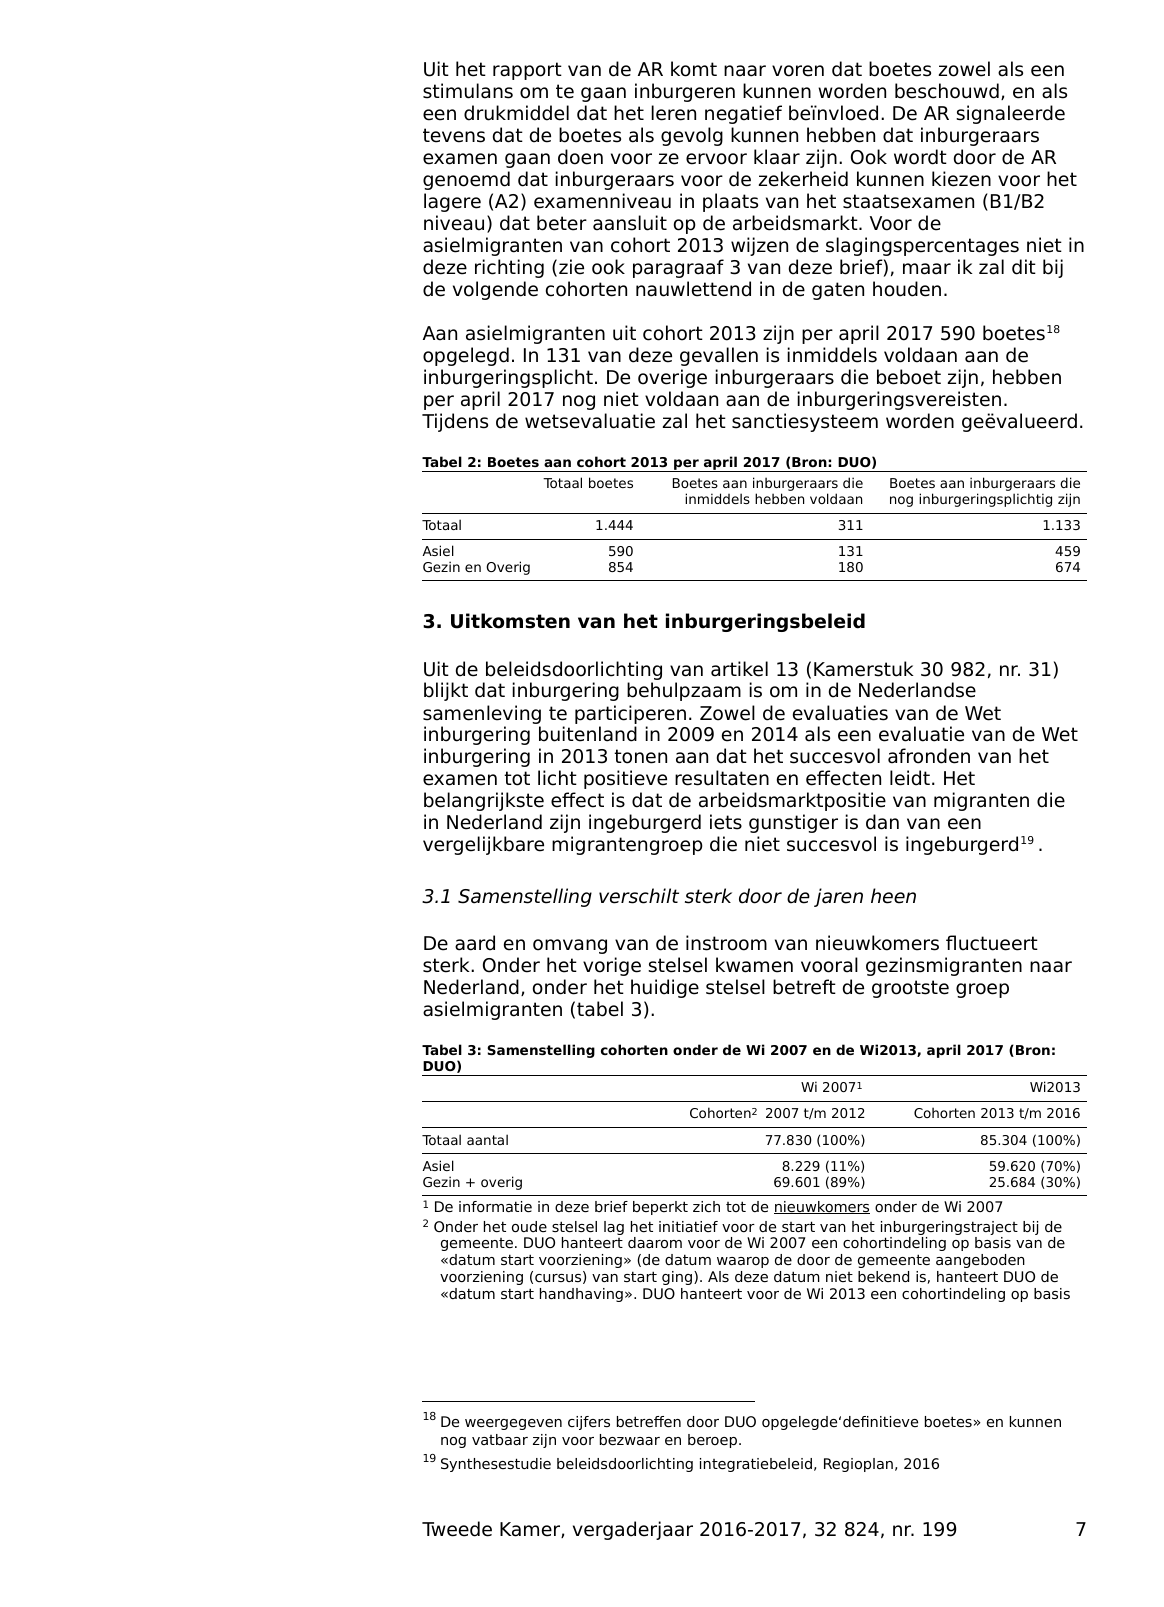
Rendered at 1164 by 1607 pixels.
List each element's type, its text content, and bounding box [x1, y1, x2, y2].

table_cell Boetes aan inburgeraars die inmiddels hebben voldaan [640, 472, 869, 512]
table_cell 131 [640, 540, 869, 560]
text De weergegeven cijfers betreffen door DUO opgelegde‘definitieve boetes» en kunnen nog vatbaar zijn voor bezwaar en beroep. [422, 1410, 1087, 1449]
table_cell Wi2013 [871, 1076, 1087, 1101]
text Uit het rapport van de AR komt naar voren dat boetes zowel als een stimulans om te gaan inburgeren kunnen worden beschouwd, en als een drukmiddel dat het leren negatief beïnvloed. De AR signaleerde tevens dat de boetes als gevolg kunnen hebben dat inburgeraars examen gaan doen voor ze ervoor klaar zijn. Ook wordt door de AR genoemd dat inburgeraars voor de zekerheid kunnen kiezen voor het lagere (A2) examenniveau in plaats van het staatsexamen (B1/B2 niveau) dat beter aansluit op de arbeidsmarkt. Voor de asielmigranten van cohort 2013 wijzen de slagingspercentages niet in deze richting (zie ook paragraaf 3 van deze brief), maar ik zal dit bij de volgende cohorten nauwlettend in de gaten houden. [422, 59, 1087, 301]
table_cell Totaal [422, 514, 537, 538]
table_cell Gezin + overig [422, 1174, 656, 1195]
table_cell [422, 1102, 656, 1127]
subtitle 3. Uitkomsten van het inburgeringsbeleid [422, 611, 1087, 633]
table_cell 674 [869, 560, 1087, 580]
table_cell Boetes aan inburgeraars die nog inburgeringsplichtig zijn [869, 472, 1087, 512]
table_cell Cohorten2 2007 t/m 2012 [656, 1102, 871, 1127]
text De aard en omvang van de instroom van nieuwkomers fluctueert sterk. Onder het vorige stelsel kwamen vooral gezinsmigranten naar Nederland, onder het huidige stelsel betreft de grootste groep asielmigranten (tabel 3). [422, 933, 1087, 1021]
table_header Tabel 3: Samenstelling cohorten onder de Wi 2007 en de Wi2013, april 2017 (Bron: DUO) [422, 1043, 1087, 1074]
table_cell Cohorten 2013 t/m 2016 [871, 1102, 1087, 1127]
table_cell 311 [640, 514, 869, 538]
table_cell 854 [537, 560, 639, 580]
table_cell Wi 20071 [656, 1076, 871, 1101]
table_cell Gezin en Overig [422, 560, 537, 580]
table_cell [422, 1076, 656, 1101]
text Synthesestudie beleidsdoorlichting integratiebeleid, Regioplan, 2016 [422, 1452, 1087, 1474]
table_cell Asiel [422, 1154, 656, 1174]
table_cell 77.830 (100%) [656, 1128, 871, 1153]
table_cell Asiel [422, 540, 537, 560]
table_cell 1.444 [537, 514, 639, 538]
text Aan asielmigranten uit cohort 2013 zijn per april 2017 590 boetes opgelegd. In 131 van deze gevallen is inmiddels voldaan aan de inburgeringsplicht. De overige inburgeraars die beboet zijn, hebben per april 2017 nog niet voldaan aan de inburgeringsvereisten. [422, 323, 1087, 411]
table_cell 85.304 (100%) [871, 1128, 1087, 1153]
table_cell 590 [537, 540, 639, 560]
subtitle 3.1 Samenstelling verschilt sterk door de jaren heen [422, 886, 1087, 908]
text Uit de beleidsdoorlichting van artikel 13 (Kamerstuk 30 982, nr. 31) blijkt dat inburgering behulpzaam is om in de Nederlandse samenleving te participeren. Zowel de evaluaties van de Wet inburgering buitenland in 2009 en 2014 als een evaluatie van de Wet inburgering in 2013 tonen aan dat het succesvol afronden van het examen tot licht positieve resultaten en effecten leidt. Het belangrijkste effect is dat de arbeidsmarktpositie van migranten die in Nederland zijn ingeburgerd iets gunstiger is dan van een vergelijkbare migrantengroep die niet succesvol is ingeburgerd. [422, 658, 1087, 856]
table_cell 8.229 (11%) [656, 1154, 871, 1174]
table_cell 459 [869, 540, 1087, 560]
table_cell Totaal boetes [537, 472, 639, 512]
text Tijdens de wetsevaluatie zal het sanctiesysteem worden geëvalueerd. [422, 411, 1087, 433]
table_cell 25.684 (30%) [871, 1174, 1087, 1195]
table_cell 69.601 (89%) [656, 1174, 871, 1195]
table_cell [422, 472, 537, 512]
table_cell 180 [640, 560, 869, 580]
table_cell 59.620 (70%) [871, 1154, 1087, 1174]
table_header Tabel 2: Boetes aan cohort 2013 per april 2017 (Bron: DUO) [422, 455, 1087, 471]
table_cell Totaal aantal [422, 1128, 656, 1153]
table_cell 1 De informatie in deze brief beperkt zich tot de nieuwkomers onder de Wi 2007 2 Onder het oude stelsel lag het initiatief voor de start van het inburgeringstraject bij de gemeente. DUO hanteert daarom voor de Wi 2007 een cohortindeling op basis van de «datum start voorziening» (de datum waarop de door de gemeente aangeboden voorziening (cursus) van start ging). Als deze datum niet bekend is, hanteert DUO de «datum start handhaving». DUO hanteert voor de Wi 2013 een cohortindeling op basis [422, 1196, 1087, 1303]
table_cell 1.133 [869, 514, 1087, 538]
